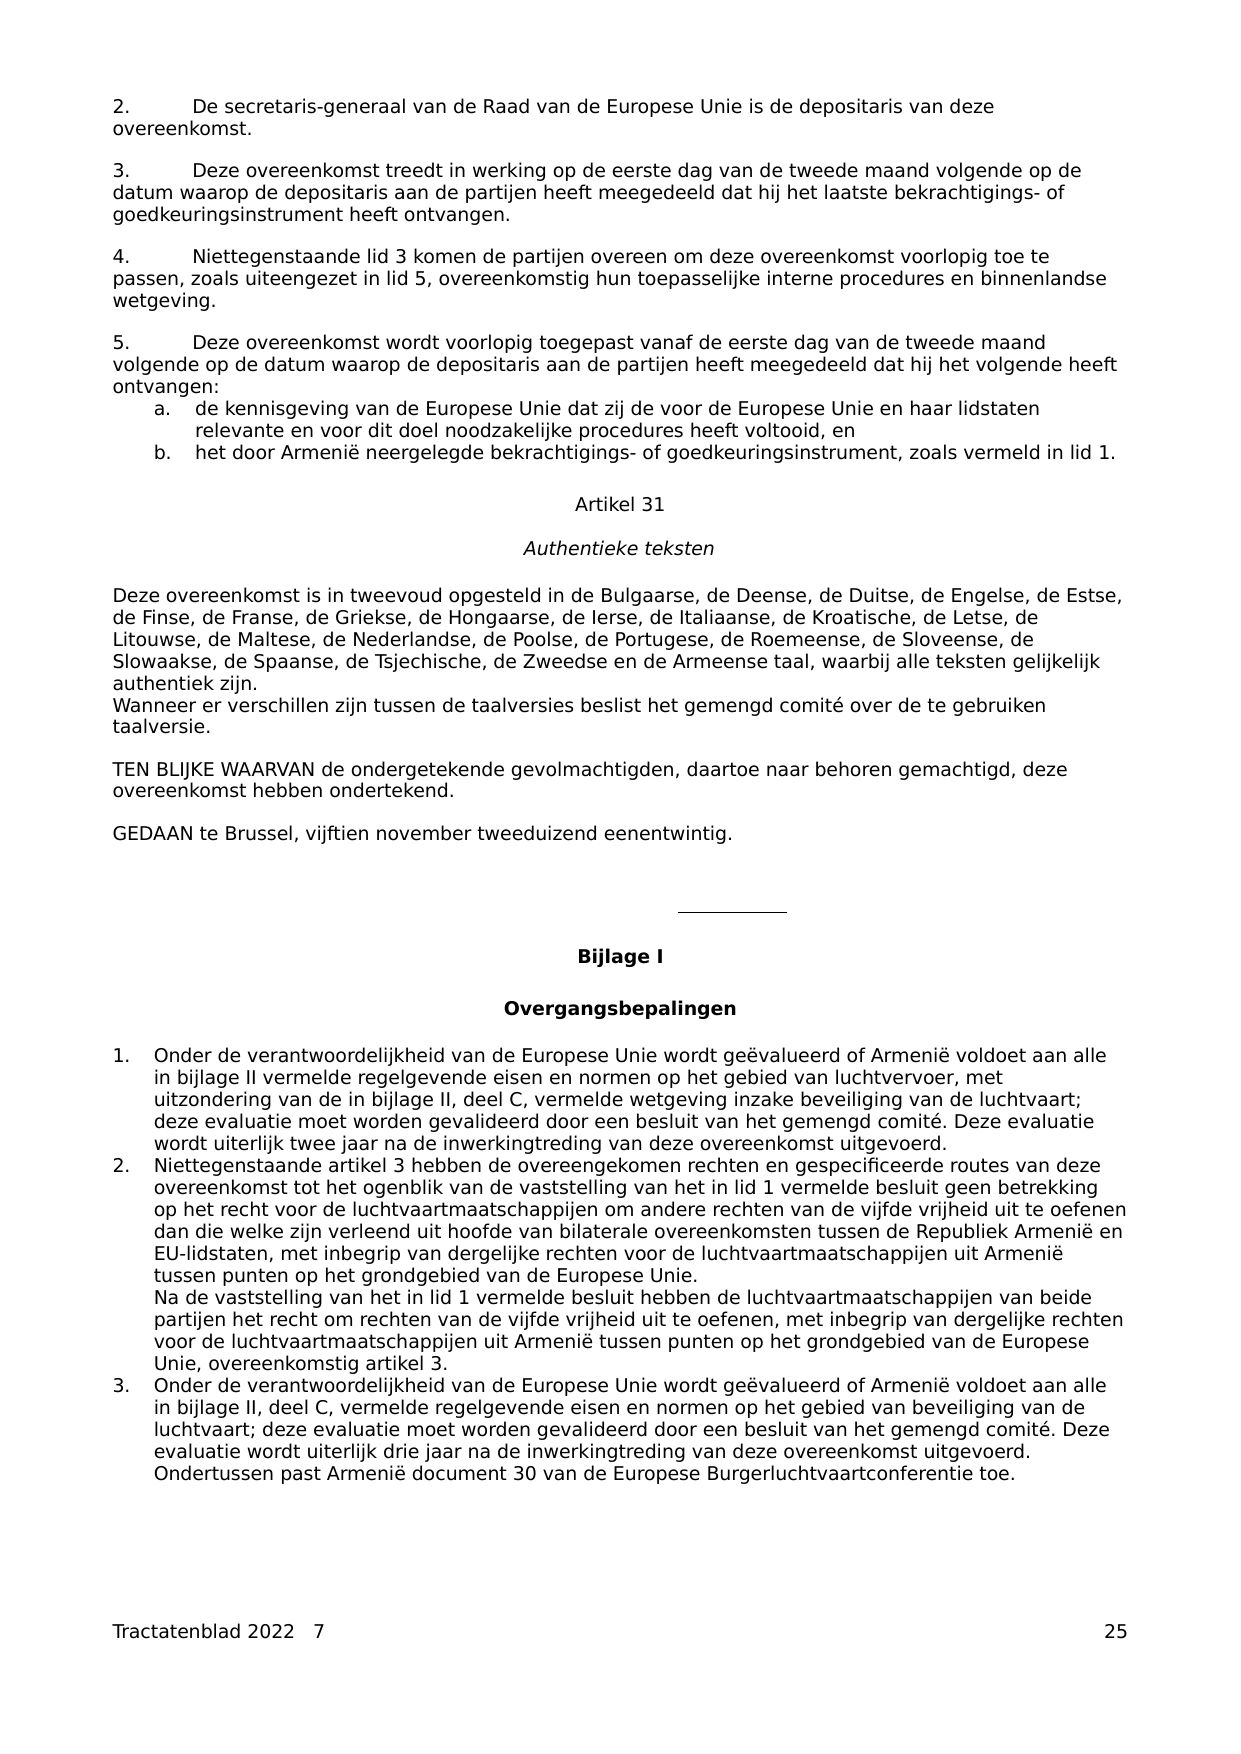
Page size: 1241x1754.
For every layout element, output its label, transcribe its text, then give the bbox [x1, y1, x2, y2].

text 5. Deze overeenkomst wordt voorlopig toegepast vanaf de eerste dag van de tweede maand volgende op de datum waarop de depositaris aan de partijen heeft meegedeeld dat hij het volgende heeft ontvangen: [112, 332, 1128, 398]
text Deze overeenkomst is in tweevoud opgesteld in de Bulgaarse, de Deense, de Duitse, de Engelse, de Estse, de Finse, de Franse, de Griekse, de Hongaarse, de Ierse, de Italiaanse, de Kroatische, de Letse, de Litouwse, de Maltese, de Nederlandse, de Poolse, de Portugese, de Roemeense, de Sloveense, de Slowaakse, de Spaanse, de Tsjechische, de Zweedse en de Armeense taal, waarbij alle teksten gelijkelijk authentiek zijn. [112, 584, 1128, 694]
text 2. Niettegenstaande artikel 3 hebben de overeengekomen rechten en gespecificeerde routes van deze overeenkomst tot het ogenblik van de vaststelling van het in lid 1 vermelde besluit geen betrekking op het recht voor de luchtvaartmaatschappijen om andere rechten van de vijfde vrijheid uit te oefenen dan die welke zijn verleend uit hoofde van bilaterale overeenkomsten tussen de Republiek Armenië en EU-lidstaten, met inbegrip van dergelijke rechten voor de luchtvaartmaatschappijen uit Armenië tussen punten op het grondgebied van de Europese Unie. [112, 1155, 1128, 1287]
text 3. Onder de verantwoordelijkheid van de Europese Unie wordt geëvalueerd of Armenië voldoet aan alle in bijlage II, deel C, vermelde regelgevende eisen en normen op het gebied van beveiliging van de luchtvaart; deze evaluatie moet worden gevalideerd door een besluit van het gemengd comité. Deze evaluatie wordt uiterlijk drie jaar na de inwerkingtreding van deze overeenkomst uitgevoerd. Ondertussen past Armenië document 30 van de Europese Burgerluchtvaartconferentie toe. [112, 1375, 1128, 1485]
text Na de vaststelling van het in lid 1 vermelde besluit hebben de luchtvaartmaatschappijen van beide partijen het recht om rechten van de vijfde vrijheid uit te oefenen, met inbegrip van dergelijke rechten voor de luchtvaartmaatschappijen uit Armenië tussen punten op het grondgebied van de Europese Unie, overeenkomstig artikel 3. [153, 1287, 1128, 1375]
text 1. Onder de verantwoordelijkheid van de Europese Unie wordt geëvalueerd of Armenië voldoet aan alle in bijlage II vermelde regelgevende eisen en normen op het gebied van luchtvervoer, met uitzondering van de in bijlage II, deel C, vermelde wetgeving inzake beveiliging van de luchtvaart; deze evaluatie moet worden gevalideerd door een besluit van het gemengd comité. Deze evaluatie wordt uiterlijk twee jaar na de inwerkingtreding van deze overeenkomst uitgevoerd. [112, 1045, 1128, 1155]
text Wanneer er verschillen zijn tussen de taalversies beslist het gemengd comité over de te gebruiken taalversie. [112, 694, 1128, 738]
text 2. De secretaris-generaal van de Raad van de Europese Unie is de depositaris van deze overeenkomst. [112, 96, 1128, 140]
subtitle Bijlage I [112, 946, 1128, 968]
subtitle Artikel 31 Authentieke teksten [112, 494, 1128, 559]
text a. de kennisgeving van de Europese Unie dat zij de voor de Europese Unie en haar lidstaten relevante en voor dit doel noodzakelijke procedures heeft voltooid, en [153, 398, 1128, 442]
text b. het door Armenië neergelegde bekrachtigings- of goedkeuringsinstrument, zoals vermeld in lid 1. [153, 442, 1128, 464]
text 4. Niettegenstaande lid 3 komen de partijen overeen om deze overeenkomst voorlopig toe te passen, zoals uiteengezet in lid 5, overeenkomstig hun toepasselijke interne procedures en binnenlandse wetgeving. [112, 246, 1128, 312]
text 3. Deze overeenkomst treedt in werking op de eerste dag van de tweede maand volgende op de datum waarop de depositaris aan de partijen heeft meegedeeld dat hij het laatste bekrachtigings- of goedkeuringsinstrument heeft ontvangen. [112, 160, 1128, 226]
text GEDAAN te Brussel, vijftien november tweeduizend eenentwintig. [112, 822, 1128, 844]
subtitle Overgangsbepalingen [112, 998, 1128, 1020]
text TEN BLIJKE WAARVAN de ondergetekende gevolmachtigden, daartoe naar behoren gemachtigd, deze overeenkomst hebben ondertekend. [112, 758, 1128, 802]
